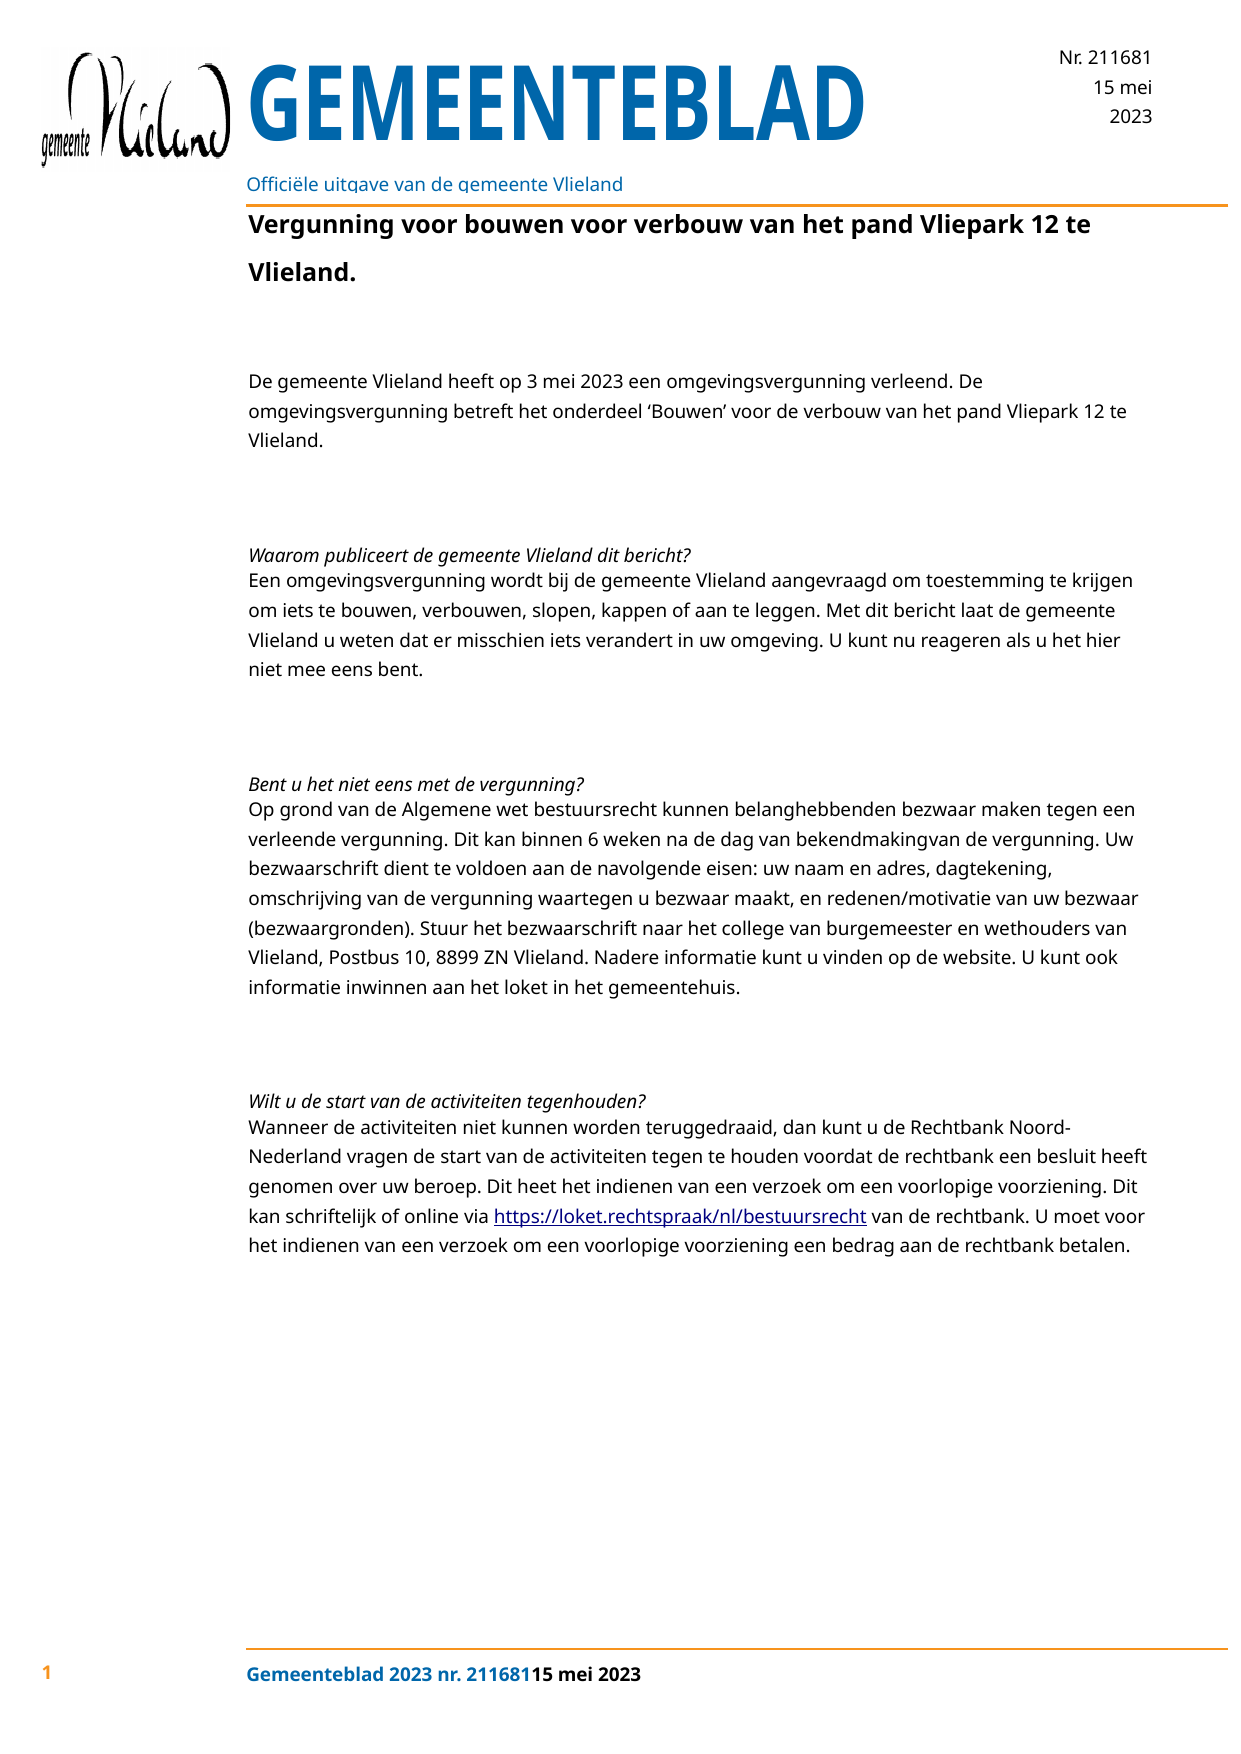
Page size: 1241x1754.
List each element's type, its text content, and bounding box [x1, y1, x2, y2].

picture [41, 47, 231, 172]
text Op grond van de Algemene wet bestuursrecht kunnen belanghebbenden bezwaar maken tegen een verleende vergunning. Dit kan binnen 6 weken na de dag van bekendmakingvan de vergunning. Uw bezwaarschrift dient te voldoen aan de navolgende eisen: uw naam en adres, dagtekening, omschrijving van de vergunning waartegen u bezwaar maakt, en redenen/motivatie van uw bezwaar (bezwaargronden). Stuur het bezwaarschrift naar het college van burgemeester en wethouders van Vlieland, Postbus 10, 8899 ZN Vlieland. Nadere informatie kunt u vinden op de website. U kunt ook informatie inwinnen aan het loket in het gemeentehuis. [248, 796, 1152, 1000]
text Bent u het niet eens met de vergunning? [248, 771, 1152, 796]
text Wilt u de start van de activiteiten tegenhouden? [248, 1088, 1152, 1114]
text De gemeente Vlieland heeft op 3 mei 2023 een omgevingsvergunning verleend. De omgevingsvergunning betreft het onderdeel ‘Bouwen’ voor de verbouw van het pand Vliepark 12 te Vlieland. [248, 368, 1152, 453]
text Waarom publiceert de gemeente Vlieland dit bericht? [248, 542, 1152, 568]
text Een omgevingsvergunning wordt bij de gemeente Vlieland aangevraagd om toestemming te krijgen om iets te bouwen, verbouwen, slopen, kappen of aan te leggen. Met dit bericht laat de gemeente Vlieland u weten dat er misschien iets verandert in uw omgeving. U kunt nu reageren als u het hier niet mee eens bent. [248, 568, 1152, 682]
text Vergunning voor bouwen voor verbouw van het pand Vliepark 12 te Vlieland. [248, 207, 1152, 288]
text Wanneer de activiteiten niet kunnen worden teruggedraaid, dan kunt u de Rechtbank Noord-Nederland vragen de start van de activiteiten tegen te houden voordat de rechtbank een besluit heeft genomen over uw beroep. Dit heet het indienen van een verzoek om een voorlopige voorziening. Dit kan schriftelijk of online via https://loket.rechtspraak/nl/bestuursrecht van de rechtbank. U moet voor het indienen van een verzoek om een voorlopige voorziening een bedrag aan de rechtbank betalen. [248, 1114, 1152, 1258]
